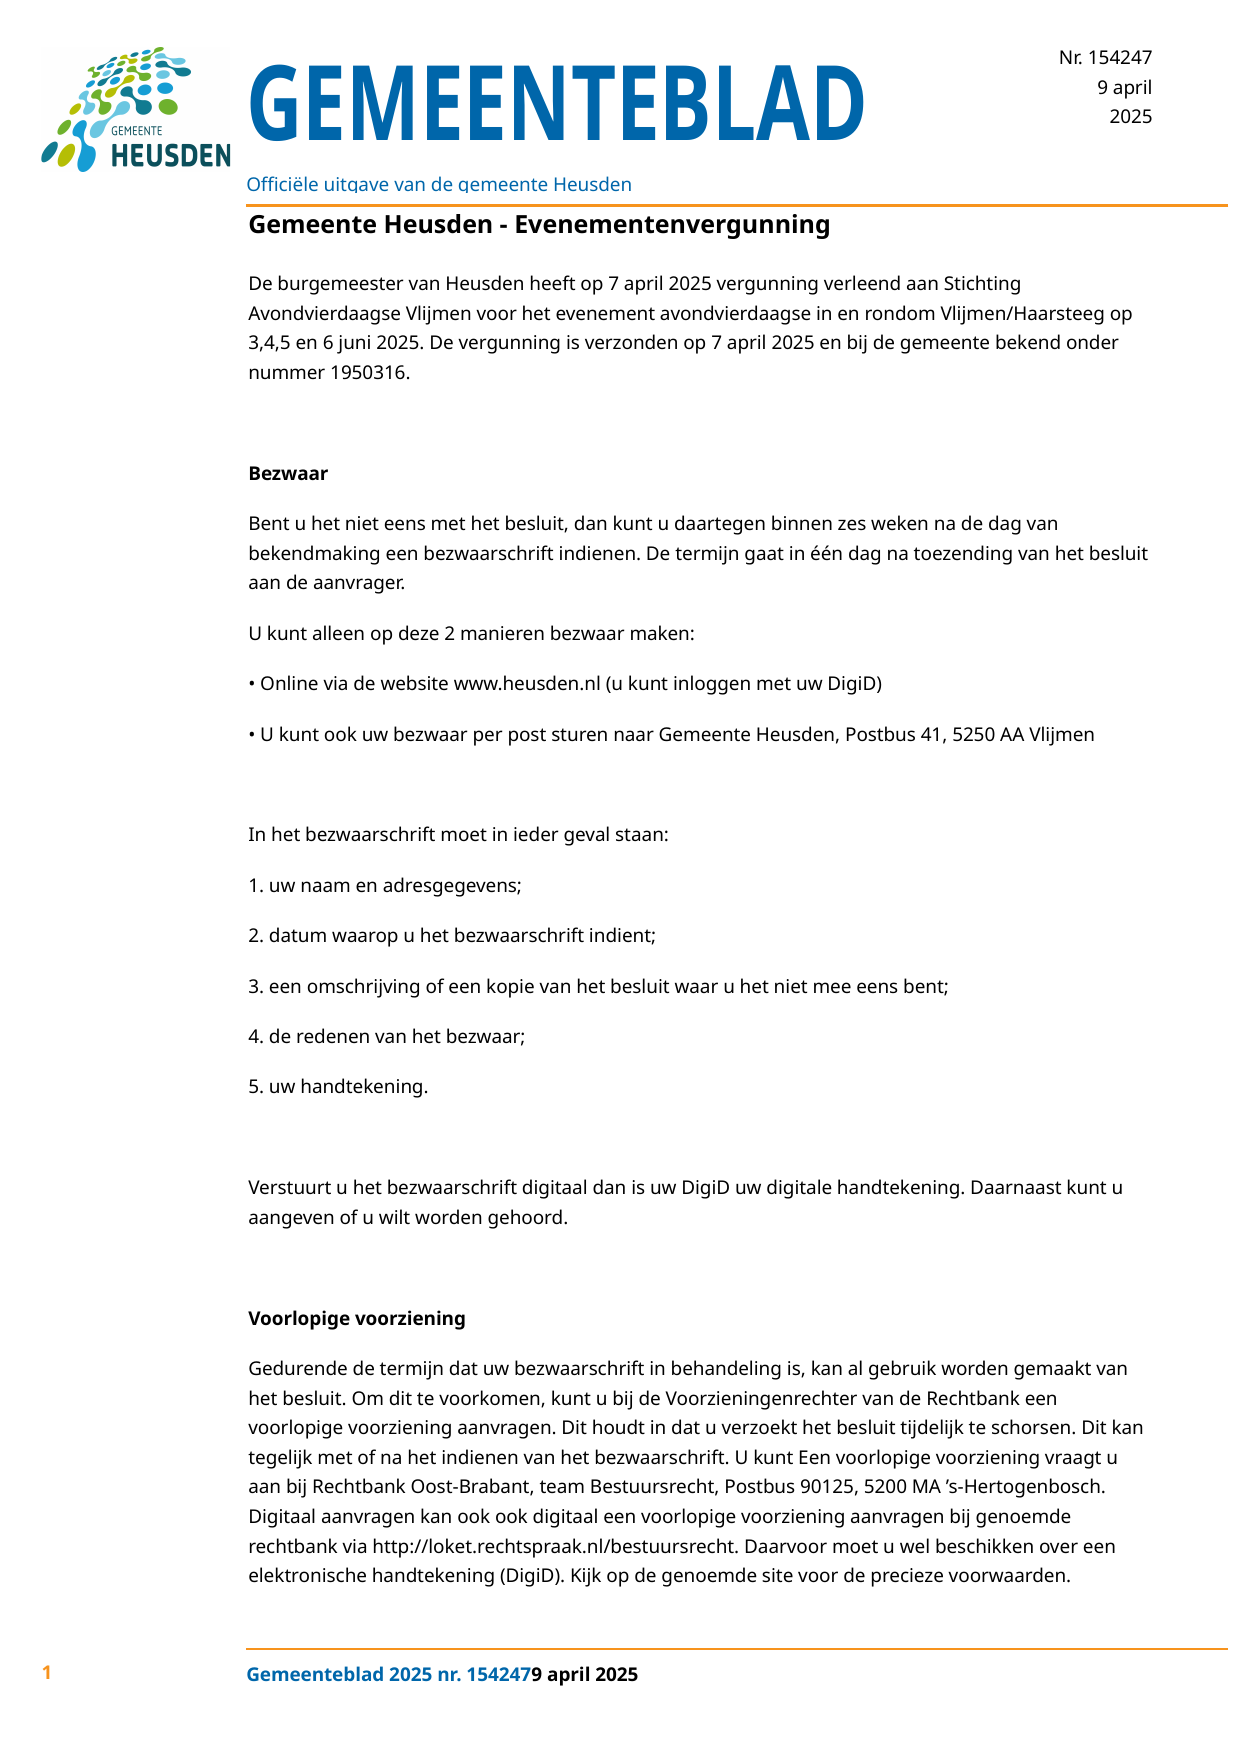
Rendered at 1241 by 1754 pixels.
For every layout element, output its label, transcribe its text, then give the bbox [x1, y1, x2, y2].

text In het bezwaarschrift moet in ieder geval staan: [248, 822, 1152, 847]
text Verstuurt u het bezwaarschrift digitaal dan is uw DigiD uw digitale handtekening. Daarnaast kunt u aangeven of u wilt worden gehoord. [248, 1174, 1152, 1230]
text Voorlopige voorziening [248, 1305, 1152, 1331]
text 5. uw handtekening. [248, 1074, 1152, 1099]
text 4. de redenen van het bezwaar; [248, 1023, 1152, 1049]
text Gedurende de termijn dat uw bezwaarschrift in behandeling is, kan al gebruik worden gemaakt van het besluit. Om dit te voorkomen, kunt u bij de Voorzieningenrechter van de Rechtbank een voorlopige voorziening aanvragen. Dit houdt in dat u verzoekt het besluit tijdelijk te schorsen. Dit kan tegelijk met of na het indienen van het bezwaarschrift. U kunt Een voorlopige voorziening vraagt u aan bij Rechtbank Oost-Brabant, team Bestuursrecht, Postbus 90125, 5200 MA ’s-Hertogenbosch. Digitaal aanvragen kan ook ook digitaal een voorlopige voorziening aanvragen bij genoemde rechtbank via http://loket.rechtspraak.nl/bestuursrecht. Daarvoor moet u wel beschikken over een elektronische handtekening (DigiD). Kijk op de genoemde site voor de precieze voorwaarden. [248, 1355, 1152, 1588]
text Bent u het niet eens met het besluit, dan kunt u daartegen binnen zes weken na de dag van bekendmaking een bezwaarschrift indienen. De termijn gaat in één dag na toezending van het besluit aan de aanvrager. [248, 510, 1152, 595]
text U kunt alleen op deze 2 manieren bezwaar maken: [248, 620, 1152, 646]
text Gemeente Heusden - Evenementenvergunning [248, 207, 1152, 241]
text 2. datum waarop u het bezwaarschrift indient; [248, 922, 1152, 948]
text • U kunt ook uw bezwaar per post sturen naar Gemeente Heusden, Postbus 41, 5250 AA Vlijmen [248, 721, 1152, 746]
text Bezwaar [248, 460, 1152, 486]
text 1. uw naam en adresgegevens; [248, 872, 1152, 898]
text De burgemeester van Heusden heeft op 7 april 2025 vergunning verleend aan Stichting Avondvierdaagse Vlijmen voor het evenement avondvierdaagse in en rondom Vlijmen/Haarsteeg op 3,4,5 en 6 juni 2025. De vergunning is verzonden op 7 april 2025 en bij de gemeente bekend onder nummer 1950316. [248, 270, 1152, 385]
text • Online via de website www.heusden.nl (u kunt inloggen met uw DigiD) [248, 670, 1152, 696]
text 3. een omschrijving of een kopie van het besluit waar u het niet mee eens bent; [248, 973, 1152, 998]
picture [41, 47, 231, 172]
